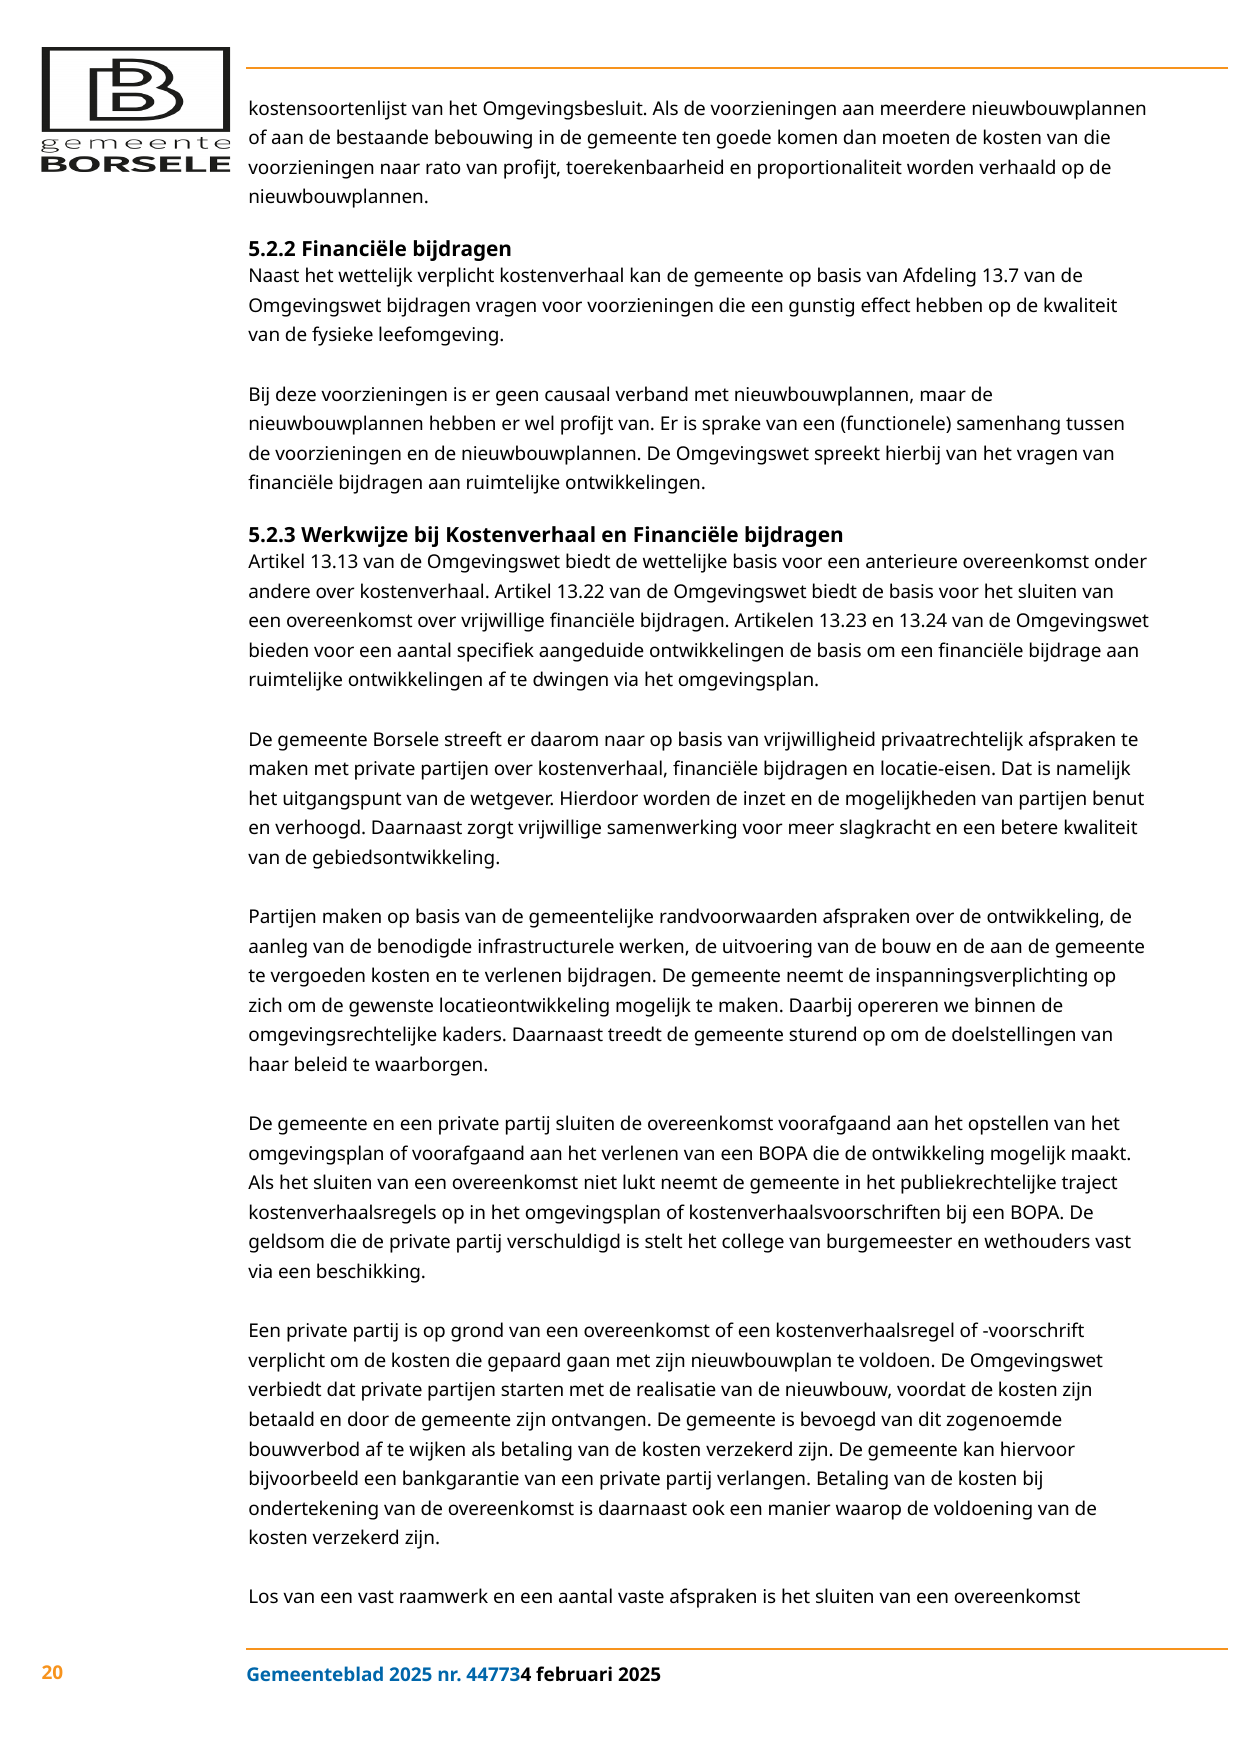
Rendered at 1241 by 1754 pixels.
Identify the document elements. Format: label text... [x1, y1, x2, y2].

text Een private partij is op grond van een overeenkomst of een kostenverhaalsregel of -voorschrift verplicht om de kosten die gepaard gaan met zijn nieuwbouwplan te voldoen. De Omgevingswet verbiedt dat private partijen starten met de realisatie van de nieuwbouw, voordat de kosten zijn betaald en door de gemeente zijn ontvangen. De gemeente is bevoegd van dit zogenoemde bouwverbod af te wijken als betaling van de kosten verzekerd zijn. De gemeente kan hiervoor bijvoorbeeld een bankgarantie van een private partij verlangen. Betaling van de kosten bij ondertekening van de overeenkomst is daarnaast ook een manier waarop de voldoening van de kosten verzekerd zijn. [248, 1317, 1152, 1550]
text Partijen maken op basis van de gemeentelijke randvoorwaarden afspraken over de ontwikkeling, de aanleg van de benodigde infrastructurele werken, de uitvoering van de bouw en de aan de gemeente te vergoeden kosten en te verlenen bijdragen. De gemeente neemt de inspanningsverplichting op zich om de gewenste locatieontwikkeling mogelijk te maken. Daarbij opereren we binnen de omgevingsrechtelijke kaders. Daarnaast treedt de gemeente sturend op om de doelstellingen van haar beleid te waarborgen. [248, 903, 1152, 1077]
text 5.2.3 Werkwijze bij Kostenverhaal en Financiële bijdragen [248, 520, 1152, 548]
text De gemeente Borsele streeft er daarom naar op basis van vrijwilligheid privaatrechtelijk afspraken te maken met private partijen over kostenverhaal, financiële bijdragen en locatie-eisen. Dat is namelijk het uitgangspunt van de wetgever. Hierdoor worden de inzet en de mogelijkheden van partijen benut en verhoogd. Daarnaast zorgt vrijwillige samenwerking voor meer slagkracht en een betere kwaliteit van de gebiedsontwikkeling. [248, 726, 1152, 870]
text Naast het wettelijk verplicht kostenverhaal kan de gemeente op basis van Afdeling 13.7 van de Omgevingswet bijdragen vragen voor voorzieningen die een gunstig effect hebben op de kwaliteit van de fysieke leefomgeving. [248, 262, 1152, 347]
text Los van een vast raamwerk en een aantal vaste afspraken is het sluiten van een overeenkomst [248, 1584, 1152, 1609]
text 5.2.2 Financiële bijdragen [248, 234, 1152, 262]
picture [41, 47, 231, 172]
text kostensoortenlijst van het Omgevingsbesluit. Als de voorzieningen aan meerdere nieuwbouwplannen of aan de bestaande bebouwing in de gemeente ten goede komen dan moeten de kosten van die voorzieningen naar rato van profijt, toerekenbaarheid en proportionaliteit worden verhaald op de nieuwbouwplannen. [248, 95, 1152, 209]
text Bij deze voorzieningen is er geen causaal verband met nieuwbouwplannen, maar de nieuwbouwplannen hebben er wel profijt van. Er is sprake van een (functionele) samenhang tussen de voorzieningen en de nieuwbouwplannen. De Omgevingswet spreekt hierbij van het vragen van financiële bijdragen aan ruimtelijke ontwikkelingen. [248, 381, 1152, 495]
text De gemeente en een private partij sluiten de overeenkomst voorafgaand aan het opstellen van het omgevingsplan of voorafgaand aan het verlenen van een BOPA die de ontwikkeling mogelijk maakt. Als het sluiten van een overeenkomst niet lukt neemt de gemeente in het publiekrechtelijke traject kostenverhaalsregels op in het omgevingsplan of kostenverhaalsvoorschriften bij een BOPA. De geldsom die de private partij verschuldigd is stelt het college van burgemeester en wethouders vast via een beschikking. [248, 1110, 1152, 1284]
text Artikel 13.13 van de Omgevingswet biedt de wettelijke basis voor een anterieure overeenkomst onder andere over kostenverhaal. Artikel 13.22 van de Omgevingswet biedt de basis voor het sluiten van een overeenkomst over vrijwillige financiële bijdragen. Artikelen 13.23 en 13.24 van de Omgevingswet bieden voor een aantal specifiek aangeduide ontwikkelingen de basis om een financiële bijdrage aan ruimtelijke ontwikkelingen af te dwingen via het omgevingsplan. [248, 548, 1152, 692]
